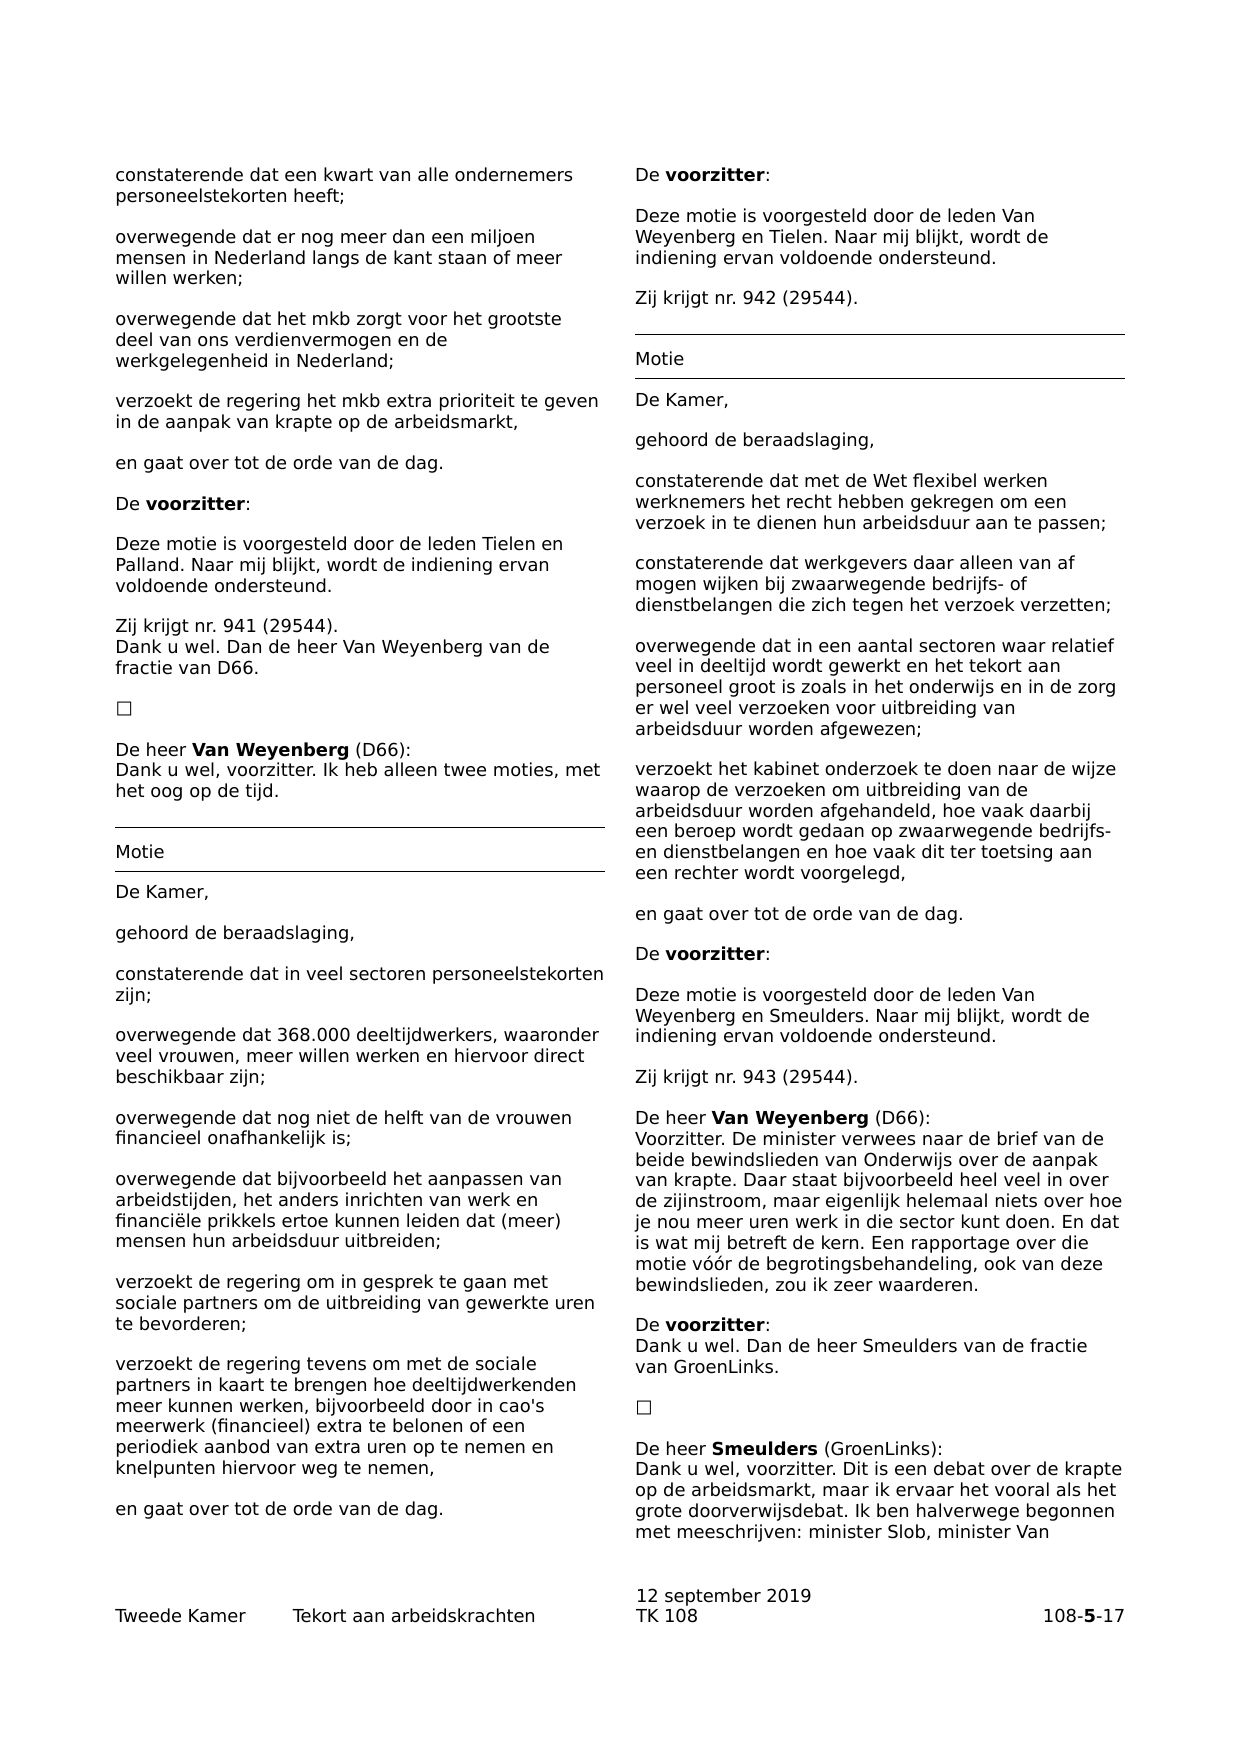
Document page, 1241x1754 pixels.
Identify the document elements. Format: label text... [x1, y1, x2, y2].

text verzoekt de regering tevens om met de sociale partners in kaart te brengen hoe deeltijdwerkenden meer kunnen werken, bijvoorbeeld door in cao's meerwerk (financieel) extra te belonen of een periodiek aanbod van extra uren op te nemen en knelpunten hiervoor weg te nemen, [115, 1354, 605, 1478]
text De Kamer, [635, 389, 1125, 410]
text De voorzitter: [635, 1315, 1125, 1336]
text overwegende dat in een aantal sectoren waar relatief veel in deeltijd wordt gewerkt en het tekort aan personeel groot is zoals in het onderwijs en in de zorg er wel veel verzoeken voor uitbreiding van arbeidsduur worden afgewezen; [635, 635, 1125, 739]
text De voorzitter: [635, 944, 1125, 965]
text constaterende dat een kwart van alle ondernemers personeelstekorten heeft; [115, 165, 605, 207]
text Motie [115, 842, 605, 862]
text Voorzitter. De minister verwees naar de brief van de beide bewindslieden van Onderwijs over de aanpak van krapte. Daar staat bijvoorbeeld heel veel in over de zijinstroom, maar eigenlijk helemaal niets over hoe je nou meer uren werk in die sector kunt doen. En dat is wat mij betreft de kern. Een rapportage over die motie vóór de begrotingsbehandeling, ook van deze bewindslieden, zou ik zeer waarderen. [635, 1128, 1125, 1295]
text en gaat over tot de orde van de dag. [115, 1498, 605, 1519]
text Dank u wel, voorzitter. Ik heb alleen twee moties, met het oog op de tijd. [115, 760, 605, 802]
text overwegende dat bijvoorbeeld het aanpassen van arbeidstijden, het anders inrichten van werk en financiële prikkels ertoe kunnen leiden dat (meer) mensen hun arbeidsduur uitbreiden; [115, 1169, 605, 1252]
text verzoekt de regering om in gesprek te gaan met sociale partners om de uitbreiding van gewerkte uren te bevorderen; [115, 1272, 605, 1334]
text Deze motie is voorgesteld door de leden Van Weyenberg en Tielen. Naar mij blijkt, wordt de indiening ervan voldoende ondersteund. [635, 206, 1125, 268]
text ⬜ [635, 1398, 1125, 1418]
text verzoekt de regering het mkb extra prioriteit te geven in de aanpak van krapte op de arbeidsmarkt, [115, 391, 605, 433]
text Zij krijgt nr. 943 (29544). [635, 1067, 1125, 1088]
text en gaat over tot de orde van de dag. [635, 903, 1125, 924]
text De voorzitter: [635, 165, 1125, 186]
text constaterende dat in veel sectoren personeelstekorten zijn; [115, 964, 605, 1005]
text Deze motie is voorgesteld door de leden Van Weyenberg en Smeulders. Naar mij blijkt, wordt de indiening ervan voldoende ondersteund. [635, 985, 1125, 1047]
text en gaat over tot de orde van de dag. [115, 453, 605, 473]
text Dank u wel. Dan de heer Van Weyenberg van de fractie van D66. [115, 637, 605, 679]
text De voorzitter: [115, 493, 605, 514]
text gehoord de beraadslaging, [635, 430, 1125, 451]
text gehoord de beraadslaging, [115, 923, 605, 944]
text Dank u wel, voorzitter. Dit is een debat over de krapte op de arbeidsmarkt, maar ik ervaar het vooral als het grote doorverwijsdebat. Ik ben halverwege begonnen met meeschrijven: minister Slob, minister Van [635, 1459, 1125, 1542]
text Deze motie is voorgesteld door de leden Tielen en Palland. Naar mij blijkt, wordt de indiening ervan voldoende ondersteund. [115, 534, 605, 596]
text Zij krijgt nr. 942 (29544). [635, 288, 1125, 309]
text De Kamer, [115, 882, 605, 903]
text constaterende dat werkgevers daar alleen van af mogen wijken bij zwaarwegende bedrijfs- of dienstbelangen die zich tegen het verzoek verzetten; [635, 553, 1125, 615]
text Motie [635, 349, 1125, 369]
text Dank u wel. Dan de heer Smeulders van de fractie van GroenLinks. [635, 1336, 1125, 1378]
text constaterende dat met de Wet flexibel werken werknemers het recht hebben gekregen om een verzoek in te dienen hun arbeidsduur aan te passen; [635, 471, 1125, 533]
text De heer Van Weyenberg (D66): [115, 739, 605, 760]
text De heer Van Weyenberg (D66): [635, 1108, 1125, 1128]
text overwegende dat nog niet de helft van de vrouwen financieel onafhankelijk is; [115, 1107, 605, 1149]
text De heer Smeulders (GroenLinks): [635, 1438, 1125, 1459]
text ⬜ [115, 699, 605, 719]
text Zij krijgt nr. 941 (29544). [115, 616, 605, 637]
text overwegende dat het mkb zorgt voor het grootste deel van ons verdienvermogen en de werkgelegenheid in Nederland; [115, 309, 605, 371]
text overwegende dat 368.000 deeltijdwerkers, waaronder veel vrouwen, meer willen werken en hiervoor direct beschikbaar zijn; [115, 1025, 605, 1087]
text verzoekt het kabinet onderzoek te doen naar de wijze waarop de verzoeken om uitbreiding van de arbeidsduur worden afgehandeld, hoe vaak daarbij een beroep wordt gedaan op zwaarwegende bedrijfs- en dienstbelangen en hoe vaak dit ter toetsing aan een rechter wordt voorgelegd, [635, 759, 1125, 883]
text overwegende dat er nog meer dan een miljoen mensen in Nederland langs de kant staan of meer willen werken; [115, 227, 605, 289]
